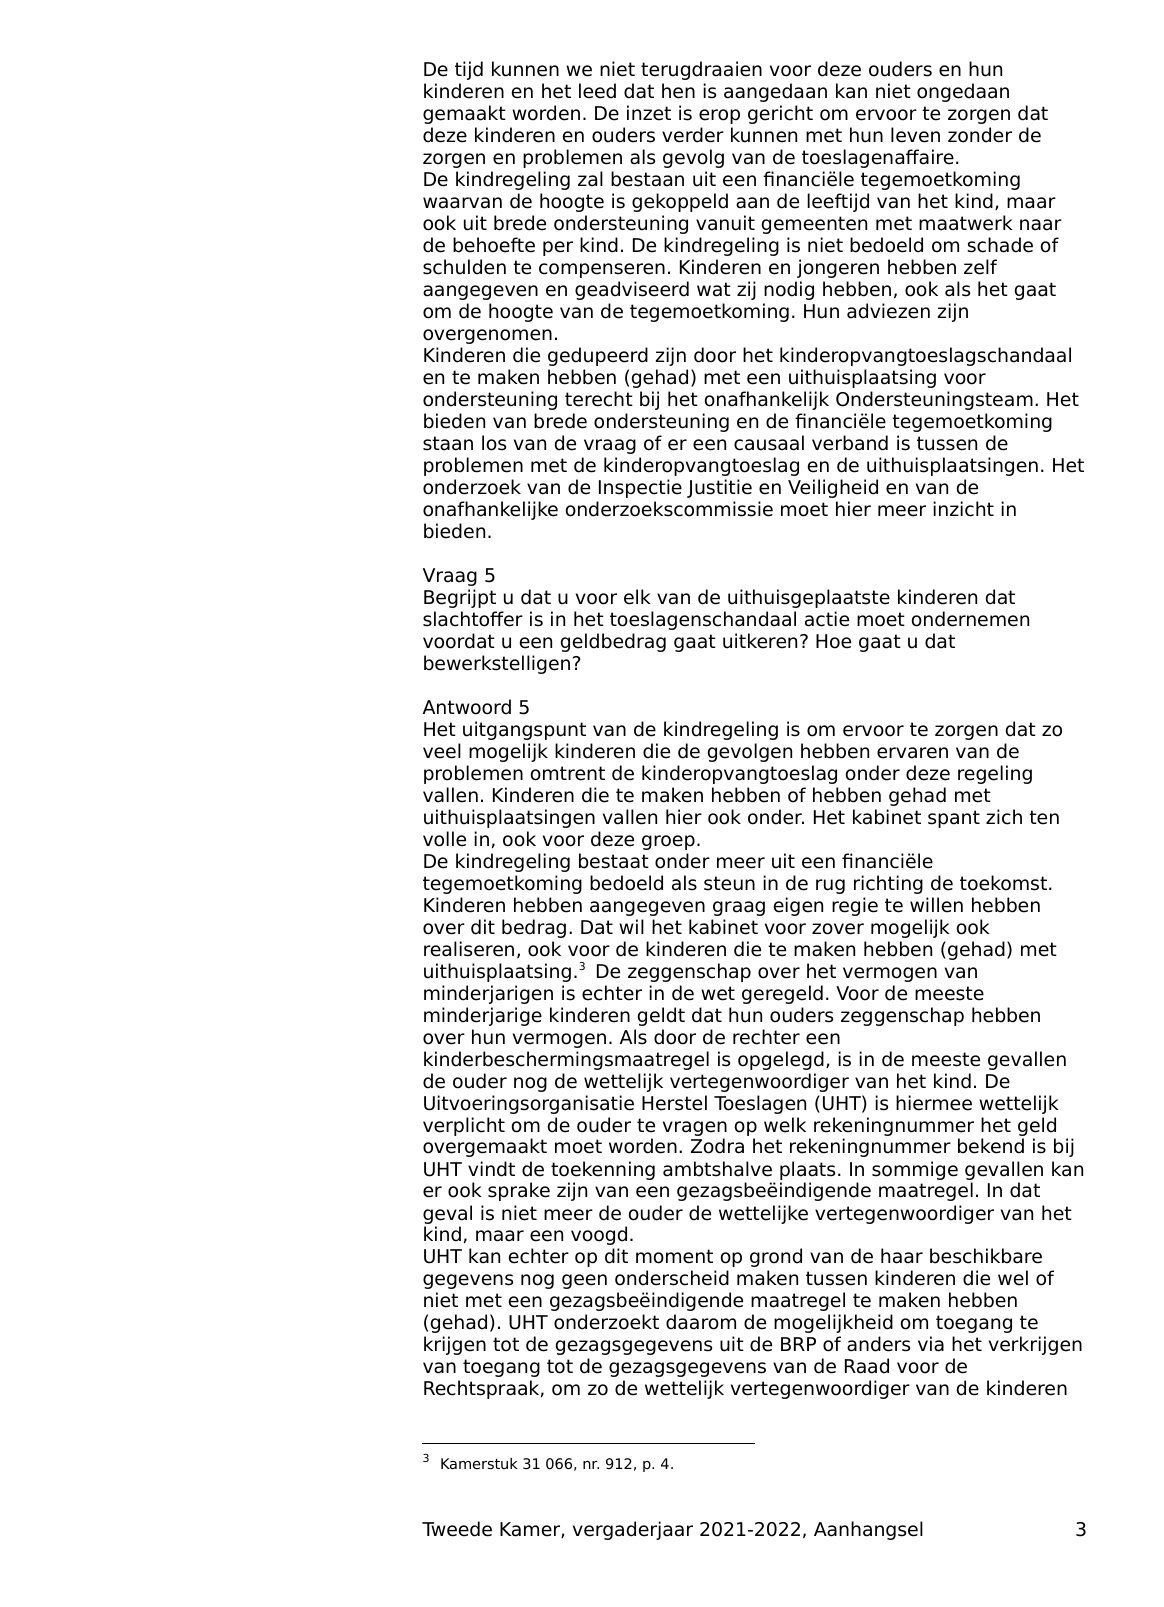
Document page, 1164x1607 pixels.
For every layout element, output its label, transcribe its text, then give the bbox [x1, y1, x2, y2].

text UHT kan echter op dit moment op grond van de haar beschikbare gegevens nog geen onderscheid maken tussen kinderen die wel of niet met een gezagsbeëindigende maatregel te maken hebben (gehad). UHT onderzoekt daarom de mogelijkheid om toegang te krijgen tot de gezagsgegevens uit de BRP of anders via het verkrijgen van toegang tot de gezagsgegevens van de Raad voor de Rechtspraak, om zo de wettelijk vertegenwoordiger van de kinderen [422, 1246, 1087, 1400]
text Vraag 5 [422, 565, 1087, 587]
text De kindregeling zal bestaan uit een financiële tegemoetkoming waarvan de hoogte is gekoppeld aan de leeftijd van het kind, maar ook uit brede ondersteuning vanuit gemeenten met maatwerk naar de behoefte per kind. De kindregeling is niet bedoeld om schade of schulden te compenseren. Kinderen en jongeren hebben zelf aangegeven en geadviseerd wat zij nodig hebben, ook als het gaat om de hoogte van de tegemoetkoming. Hun adviezen zijn overgenomen. [422, 169, 1087, 345]
text Kinderen die gedupeerd zijn door het kinderopvangtoeslagschandaal en te maken hebben (gehad) met een uithuisplaatsing voor ondersteuning terecht bij het onafhankelijk Ondersteuningsteam. Het bieden van brede ondersteuning en de financiële tegemoetkoming staan los van de vraag of er een causaal verband is tussen de problemen met de kinderopvangtoeslag en de uithuisplaatsingen. Het onderzoek van de Inspectie Justitie en Veiligheid en van de onafhankelijke onderzoekscommissie moet hier meer inzicht in bieden. [422, 345, 1087, 543]
text Kamerstuk 31 066, nr. 912, p. 4. [422, 1452, 1087, 1474]
text Antwoord 5 [422, 697, 1087, 719]
text Het uitgangspunt van de kindregeling is om ervoor te zorgen dat zo veel mogelijk kinderen die de gevolgen hebben ervaren van de problemen omtrent de kinderopvangtoeslag onder deze regeling vallen. Kinderen die te maken hebben of hebben gehad met uithuisplaatsingen vallen hier ook onder. Het kabinet spant zich ten volle in, ook voor deze groep. [422, 719, 1087, 851]
text Begrijpt u dat u voor elk van de uithuisgeplaatste kinderen dat slachtoffer is in het toeslagenschandaal actie moet ondernemen voordat u een geldbedrag gaat uitkeren? Hoe gaat u dat bewerkstelligen? [422, 587, 1087, 675]
text De kindregeling bestaat onder meer uit een financiële tegemoetkoming bedoeld als steun in de rug richting de toekomst. Kinderen hebben aangegeven graag eigen regie te willen hebben over dit bedrag. Dat wil het kabinet voor zover mogelijk ook realiseren, ook voor de kinderen die te maken hebben (gehad) met uithuisplaatsing. De zeggenschap over het vermogen van minderjarigen is echter in de wet geregeld. Voor de meeste minderjarige kinderen geldt dat hun ouders zeggenschap hebben over hun vermogen. Als door de rechter een kinderbeschermingsmaatregel is opgelegd, is in de meeste gevallen de ouder nog de wettelijk vertegenwoordiger van het kind. De Uitvoeringsorganisatie Herstel Toeslagen (UHT) is hiermee wettelijk verplicht om de ouder te vragen op welk rekeningnummer het geld overgemaakt moet worden. Zodra het rekeningnummer bekend is bij UHT vindt de toekenning ambtshalve plaats. In sommige gevallen kan er ook sprake zijn van een gezagsbeëindigende maatregel. In dat geval is niet meer de ouder de wettelijke vertegenwoordiger van het kind, maar een voogd. [422, 851, 1087, 1246]
text De tijd kunnen we niet terugdraaien voor deze ouders en hun kinderen en het leed dat hen is aangedaan kan niet ongedaan gemaakt worden. De inzet is erop gericht om ervoor te zorgen dat deze kinderen en ouders verder kunnen met hun leven zonder de zorgen en problemen als gevolg van de toeslagenaffaire. [422, 59, 1087, 169]
